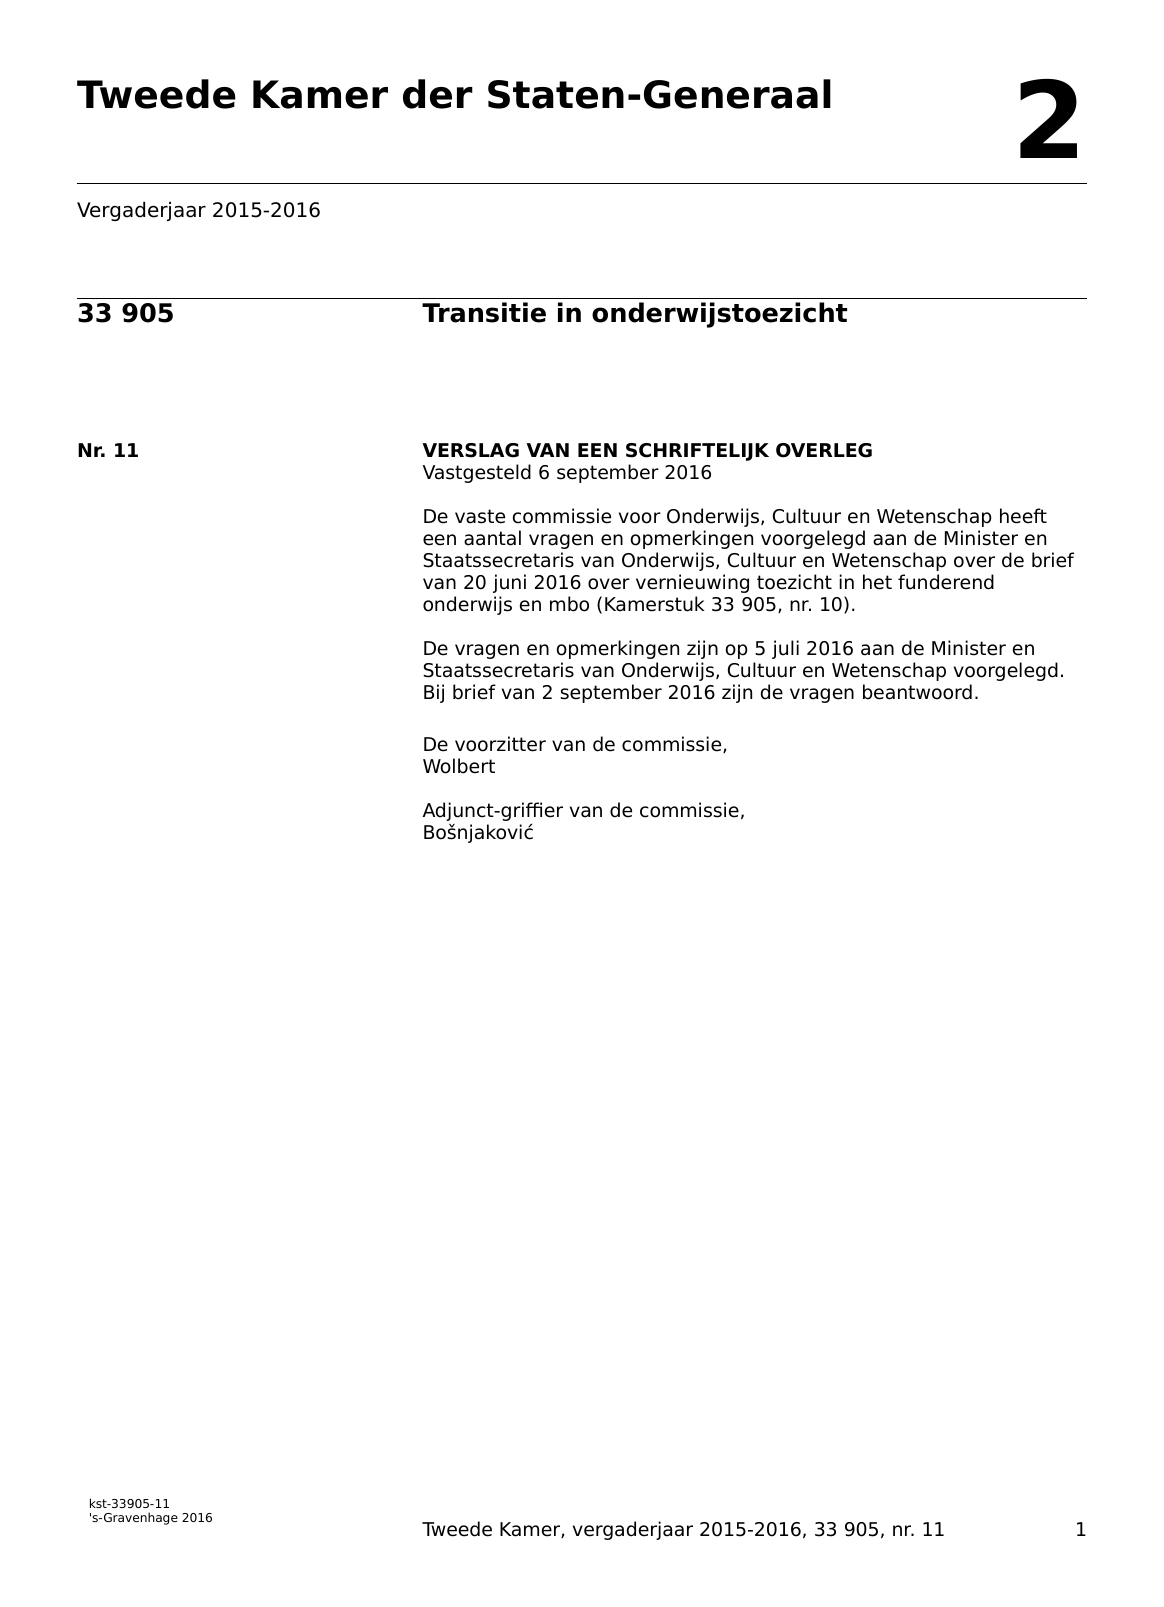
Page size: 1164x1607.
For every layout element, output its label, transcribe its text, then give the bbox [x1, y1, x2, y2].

subtitle Nr. 11 VERSLAG VAN EEN SCHRIFTELIJK OVERLEG [77, 440, 1087, 462]
text kst-33905-11 [88, 1497, 323, 1511]
text De vragen en opmerkingen zijn op 5 juli 2016 aan de Minister en Staatssecretaris van Onderwijs, Cultuur en Wetenschap voorgelegd. Bij brief van 2 september 2016 zijn de vragen beantwoord. [422, 638, 1087, 704]
text De vaste commissie voor Onderwijs, Cultuur en Wetenschap heeft een aantal vragen en opmerkingen voorgelegd aan de Minister en Staatssecretaris van Onderwijs, Cultuur en Wetenschap over de brief van 20 juni 2016 over vernieuwing toezicht in het funderend onderwijs en mbo (Kamerstuk 33 905, nr. 10). [422, 506, 1087, 616]
text Adjunct-griffier van de commissie, Bošnjaković [422, 800, 1087, 844]
table_cell Vergaderjaar 2015-2016 [77, 184, 1087, 298]
subtitle 33 905 Transitie in onderwijstoezicht [77, 299, 1087, 329]
table_header 2 [886, 59, 1087, 183]
table_header Tweede Kamer der Staten-Generaal [77, 59, 886, 183]
text 's-Gravenhage 2016 [88, 1511, 323, 1525]
text Vastgesteld 6 september 2016 [422, 462, 1087, 484]
text De voorzitter van de commissie, Wolbert [422, 734, 1087, 778]
